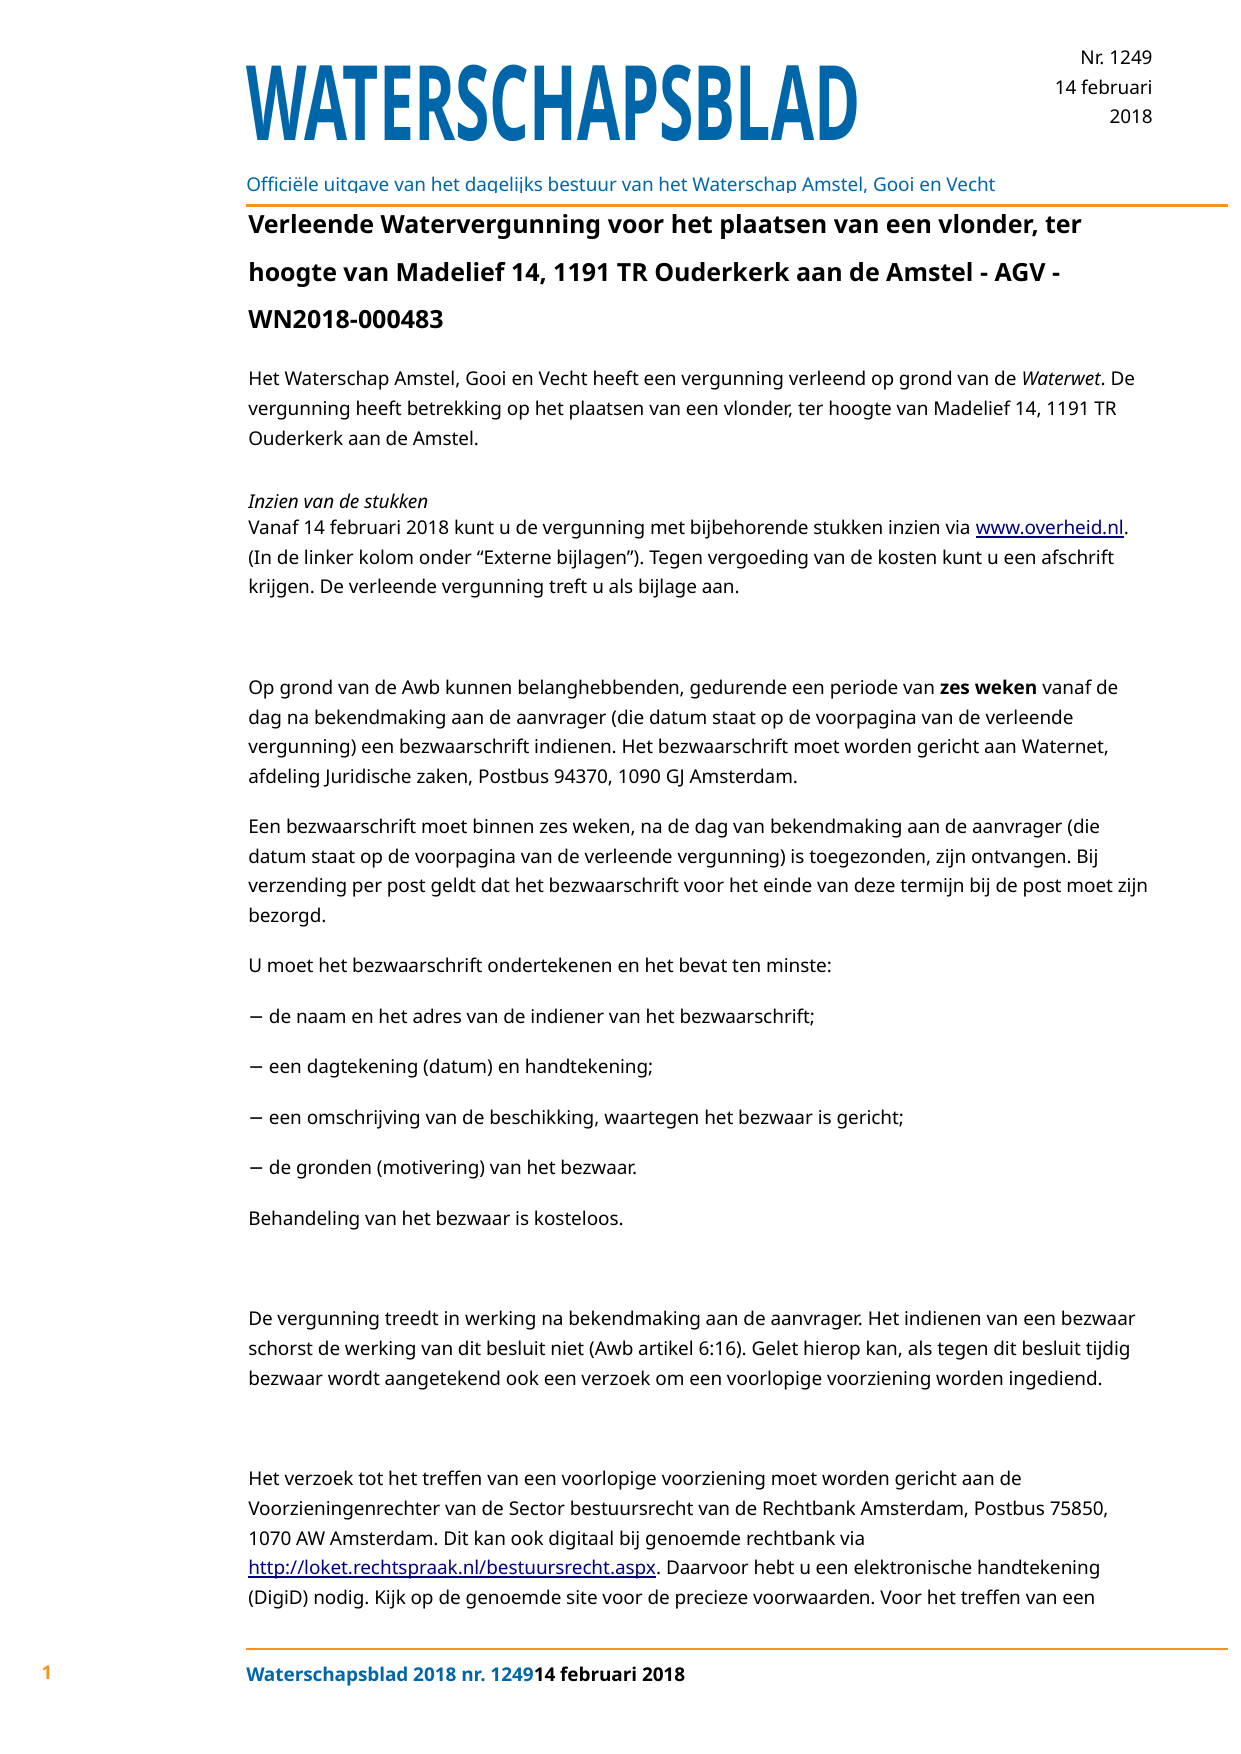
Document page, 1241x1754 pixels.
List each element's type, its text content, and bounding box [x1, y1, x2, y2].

text − de naam en het adres van de indiener van het bezwaarschrift; [248, 1003, 1152, 1029]
text Op grond van de Awb kunnen belanghebbenden, gedurende een periode van zes weken vanaf de dag na bekendmaking aan de aanvrager (die datum staat op de voorpagina van de verleende vergunning) een bezwaarschrift indienen. Het bezwaarschrift moet worden gericht aan Waternet, afdeling Juridische zaken, Postbus 94370, 1090 GJ Amsterdam. [248, 674, 1152, 789]
text Een bezwaarschrift moet binnen zes weken, na de dag van bekendmaking aan de aanvrager (die datum staat op de voorpagina van de verleende vergunning) is toegezonden, zijn ontvangen. Bij verzending per post geldt dat het bezwaarschrift voor het einde van deze termijn bij de post moet zijn bezorgd. [248, 813, 1152, 928]
text − een omschrijving van de beschikking, waartegen het bezwaar is gericht; [248, 1104, 1152, 1130]
text Inzien van de stukken [248, 489, 1152, 514]
text U moet het bezwaarschrift ondertekenen en het bevat ten minste: [248, 953, 1152, 978]
text Het Waterschap Amstel, Gooi en Vecht heeft een vergunning verleend op grond van de Waterwet. De vergunning heeft betrekking op het plaatsen van een vlonder, ter hoogte van Madelief 14, 1191 TR Ouderkerk aan de Amstel. [248, 366, 1152, 450]
picture [41, 47, 231, 172]
text Verleende Watervergunning voor het plaatsen van een vlonder, ter hoogte van Madelief 14, 1191 TR Ouderkerk aan de Amstel - AGV - WN2018-000483 [248, 207, 1152, 336]
text De vergunning treedt in werking na bekendmaking aan de aanvrager. Het indienen van een bezwaar schorst de werking van dit besluit niet (Awb artikel 6:16). Gelet hierop kan, als tegen dit besluit tijdig bezwaar wordt aangetekend ook een verzoek om een voorlopige voorziening worden ingediend. [248, 1306, 1152, 1391]
text − de gronden (motivering) van het bezwaar. [248, 1154, 1152, 1180]
text Het verzoek tot het treffen van een voorlopige voorziening moet worden gericht aan de Voorzieningenrechter van de Sector bestuursrecht van de Rechtbank Amsterdam, Postbus 75850, 1070 AW Amsterdam. Dit kan ook digitaal bij genoemde rechtbank via http://loket.rechtspraak.nl/bestuursrecht.aspx. Daarvoor hebt u een elektronische handtekening (DigiD) nodig. Kijk op de genoemde site voor de precieze voorwaarden. Voor het treffen van een [248, 1466, 1152, 1610]
text Behandeling van het bezwaar is kosteloos. [248, 1205, 1152, 1231]
text Vanaf 14 februari 2018 kunt u de vergunning met bijbehorende stukken inzien via www.overheid.nl. (In de linker kolom onder “Externe bijlagen”). Tegen vergoeding van de kosten kunt u een afschrift krijgen. De verleende vergunning treft u als bijlage aan. [248, 514, 1152, 599]
text − een dagtekening (datum) en handtekening; [248, 1053, 1152, 1079]
